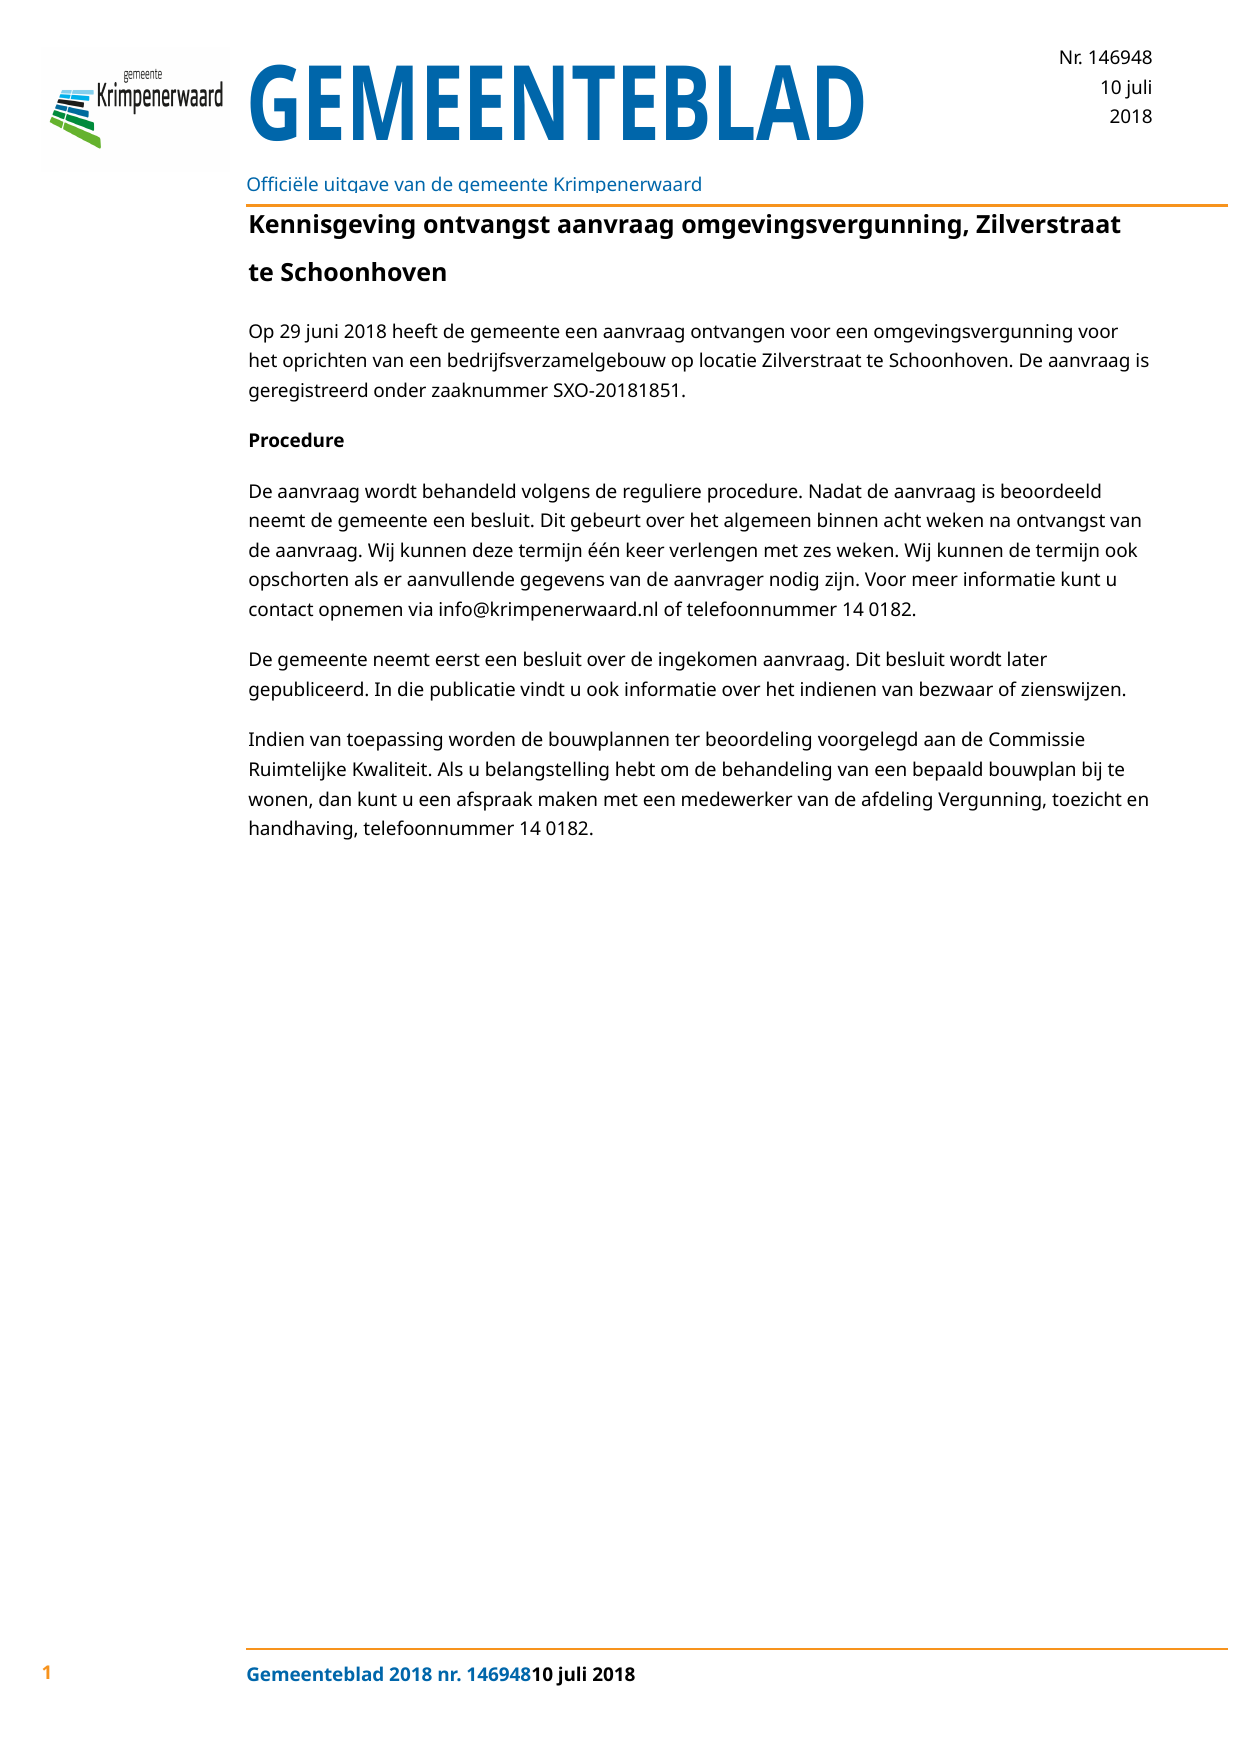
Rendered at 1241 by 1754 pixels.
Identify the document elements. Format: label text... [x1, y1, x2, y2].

text Indien van toepassing worden de bouwplannen ter beoordeling voorgelegd aan de Commissie Ruimtelijke Kwaliteit. Als u belangstelling hebt om de behandeling van een bepaald bouwplan bij te wonen, dan kunt u een afspraak maken met een medewerker van de afdeling Vergunning, toezicht en handhaving, telefoonnummer 14 0182. [248, 727, 1152, 841]
text Kennisgeving ontvangst aanvraag omgevingsvergunning, Zilverstraat te Schoonhoven [248, 207, 1152, 288]
picture [41, 47, 231, 172]
text De aanvraag wordt behandeld volgens de reguliere procedure. Nadat de aanvraag is beoordeeld neemt de gemeente een besluit. Dit gebeurt over het algemeen binnen acht weken na ontvangst van de aanvraag. Wij kunnen deze termijn één keer verlengen met zes weken. Wij kunnen de termijn ook opschorten als er aanvullende gegevens van de aanvrager nodig zijn. Voor meer informatie kunt u contact opnemen via info@krimpenerwaard.nl of telefoonnummer 14 0182. [248, 478, 1152, 622]
text De gemeente neemt eerst een besluit over de ingekomen aanvraag. Dit besluit wordt later gepubliceerd. In die publicatie vindt u ook informatie over het indienen van bezwaar of zienswijzen. [248, 647, 1152, 702]
text Op 29 juni 2018 heeft de gemeente een aanvraag ontvangen voor een omgevingsvergunning voor het oprichten van een bedrijfsverzamelgebouw op locatie Zilverstraat te Schoonhoven. De aanvraag is geregistreerd onder zaaknummer SXO-20181851. [248, 318, 1152, 403]
text Procedure [248, 427, 1152, 453]
